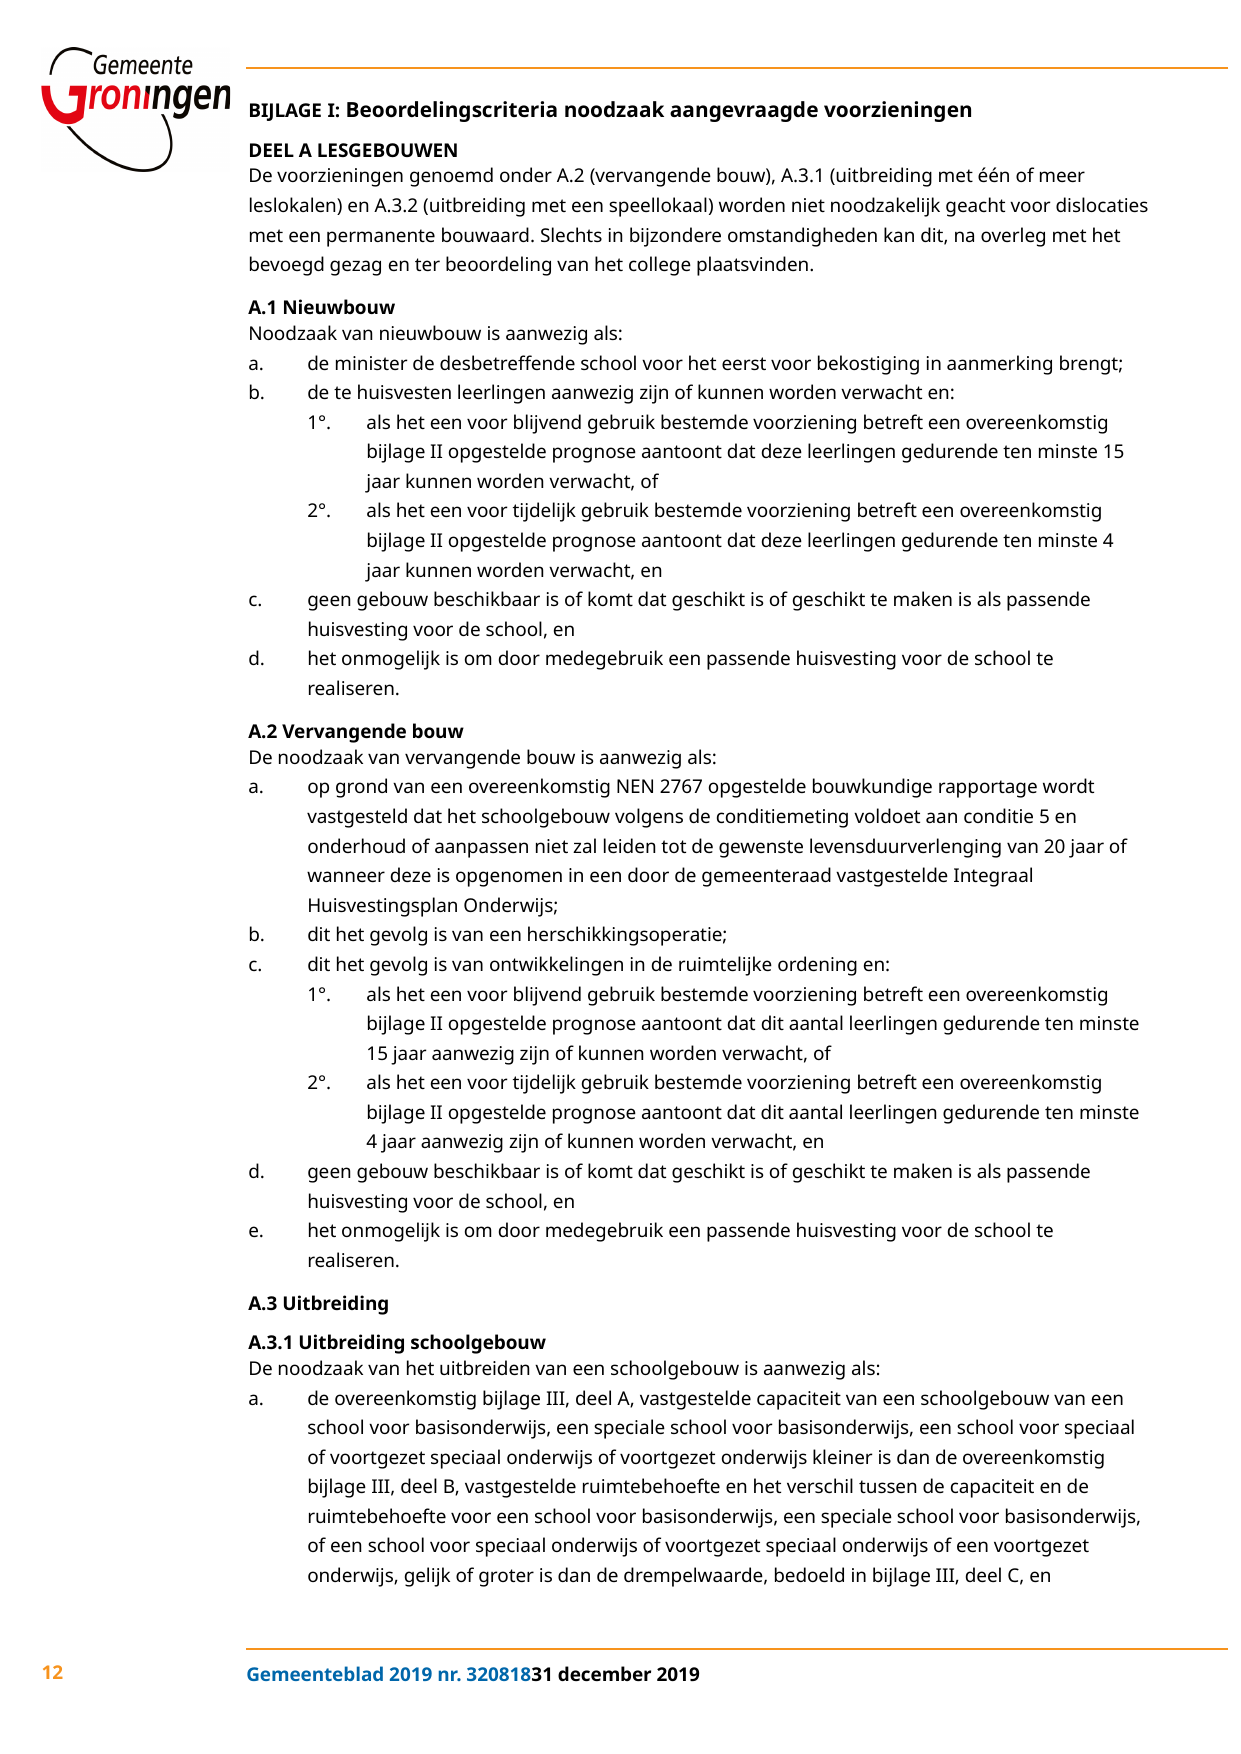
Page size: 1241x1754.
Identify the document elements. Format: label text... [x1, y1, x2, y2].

list als het een voor tijdelijk gebruik bestemde voorziening betreft een overeenkomstig bijlage II opgestelde prognose aantoont dat deze leerlingen gedurende ten minste 4 jaar kunnen worden verwacht, en [307, 498, 1152, 583]
list de te huisvesten leerlingen aanwezig zijn of kunnen worden verwacht en: [248, 379, 1152, 405]
list dit het gevolg is van ontwikkelingen in de ruimtelijke ordening en: [248, 951, 1152, 977]
list dit het gevolg is van een herschikkingsoperatie; [248, 922, 1152, 947]
text A.1 Nieuwbouw [248, 294, 1152, 320]
list als het een voor blijvend gebruik bestemde voorziening betreft een overeenkomstig bijlage II opgestelde prognose aantoont dat dit aantal leerlingen gedurende ten minste 15 jaar aanwezig zijn of kunnen worden verwacht, of [307, 981, 1152, 1066]
text A.3 Uitbreiding [248, 1290, 1152, 1316]
list de minister de desbetreffende school voor het eerst voor bekostiging in aanmerking brengt; [248, 350, 1152, 376]
list als het een voor blijvend gebruik bestemde voorziening betreft een overeenkomstig bijlage II opgestelde prognose aantoont dat deze leerlingen gedurende ten minste 15 jaar kunnen worden verwacht, of [307, 409, 1152, 494]
text De noodzaak van het uitbreiden van een schoolgebouw is aanwezig als: [248, 1355, 1152, 1381]
list het onmogelijk is om door medegebruik een passende huisvesting voor de school te realiseren. [248, 1217, 1152, 1273]
text De noodzaak van vervangende bouw is aanwezig als: [248, 744, 1152, 770]
text Noodzaak van nieuwbouw is aanwezig als: [248, 320, 1152, 346]
list geen gebouw beschikbaar is of komt dat geschikt is of geschikt te maken is als passende huisvesting voor de school, en [248, 1158, 1152, 1213]
text A.3.1 Uitbreiding schoolgebouw [248, 1329, 1152, 1355]
picture [41, 47, 231, 172]
list het onmogelijk is om door medegebruik een passende huisvesting voor de school te realiseren. [248, 646, 1152, 701]
text De voorzieningen genoemd onder A.2 (vervangende bouw), A.3.1 (uitbreiding met één of meer leslokalen) en A.3.2 (uitbreiding met een speellokaal) worden niet noodzakelijk geacht voor dislocaties met een permanente bouwaard. Slechts in bijzondere omstandigheden kan dit, na overleg met het bevoegd gezag en ter beoordeling van het college plaatsvinden. [248, 163, 1152, 277]
text BIJLAGE I: Beoordelingscriteria noodzaak aangevraagde voorzieningen [248, 95, 1152, 123]
text A.2 Vervangende bouw [248, 718, 1152, 744]
list als het een voor tijdelijk gebruik bestemde voorziening betreft een overeenkomstig bijlage II opgestelde prognose aantoont dat dit aantal leerlingen gedurende ten minste 4 jaar aanwezig zijn of kunnen worden verwacht, en [307, 1069, 1152, 1154]
list de overeenkomstig bijlage III, deel A, vastgestelde capaciteit van een schoolgebouw van een school voor basisonderwijs, een speciale school voor basisonderwijs, een school voor speciaal of voortgezet speciaal onderwijs of voortgezet onderwijs kleiner is dan de overeenkomstig bijlage III, deel B, vastgestelde ruimtebehoefte en het verschil tussen de capaciteit en de ruimtebehoefte voor een school voor basisonderwijs, een speciale school voor basisonderwijs, of een school voor speciaal onderwijs of voortgezet speciaal onderwijs of een voortgezet onderwijs, gelijk of groter is dan de drempelwaarde, bedoeld in bijlage III, deel C, en [248, 1385, 1152, 1588]
list op grond van een overeenkomstig NEN 2767 opgestelde bouwkundige rapportage wordt vastgesteld dat het schoolgebouw volgens de conditiemeting voldoet aan conditie 5 en onderhoud of aanpassen niet zal leiden tot de gewenste levensduurverlenging van 20 jaar of wanneer deze is opgenomen in een door de gemeenteraad vastgestelde Integraal Huisvestingsplan Onderwijs; [248, 774, 1152, 918]
text DEEL A LESGEBOUWEN [248, 137, 1152, 163]
list geen gebouw beschikbaar is of komt dat geschikt is of geschikt te maken is als passende huisvesting voor de school, en [248, 586, 1152, 642]
